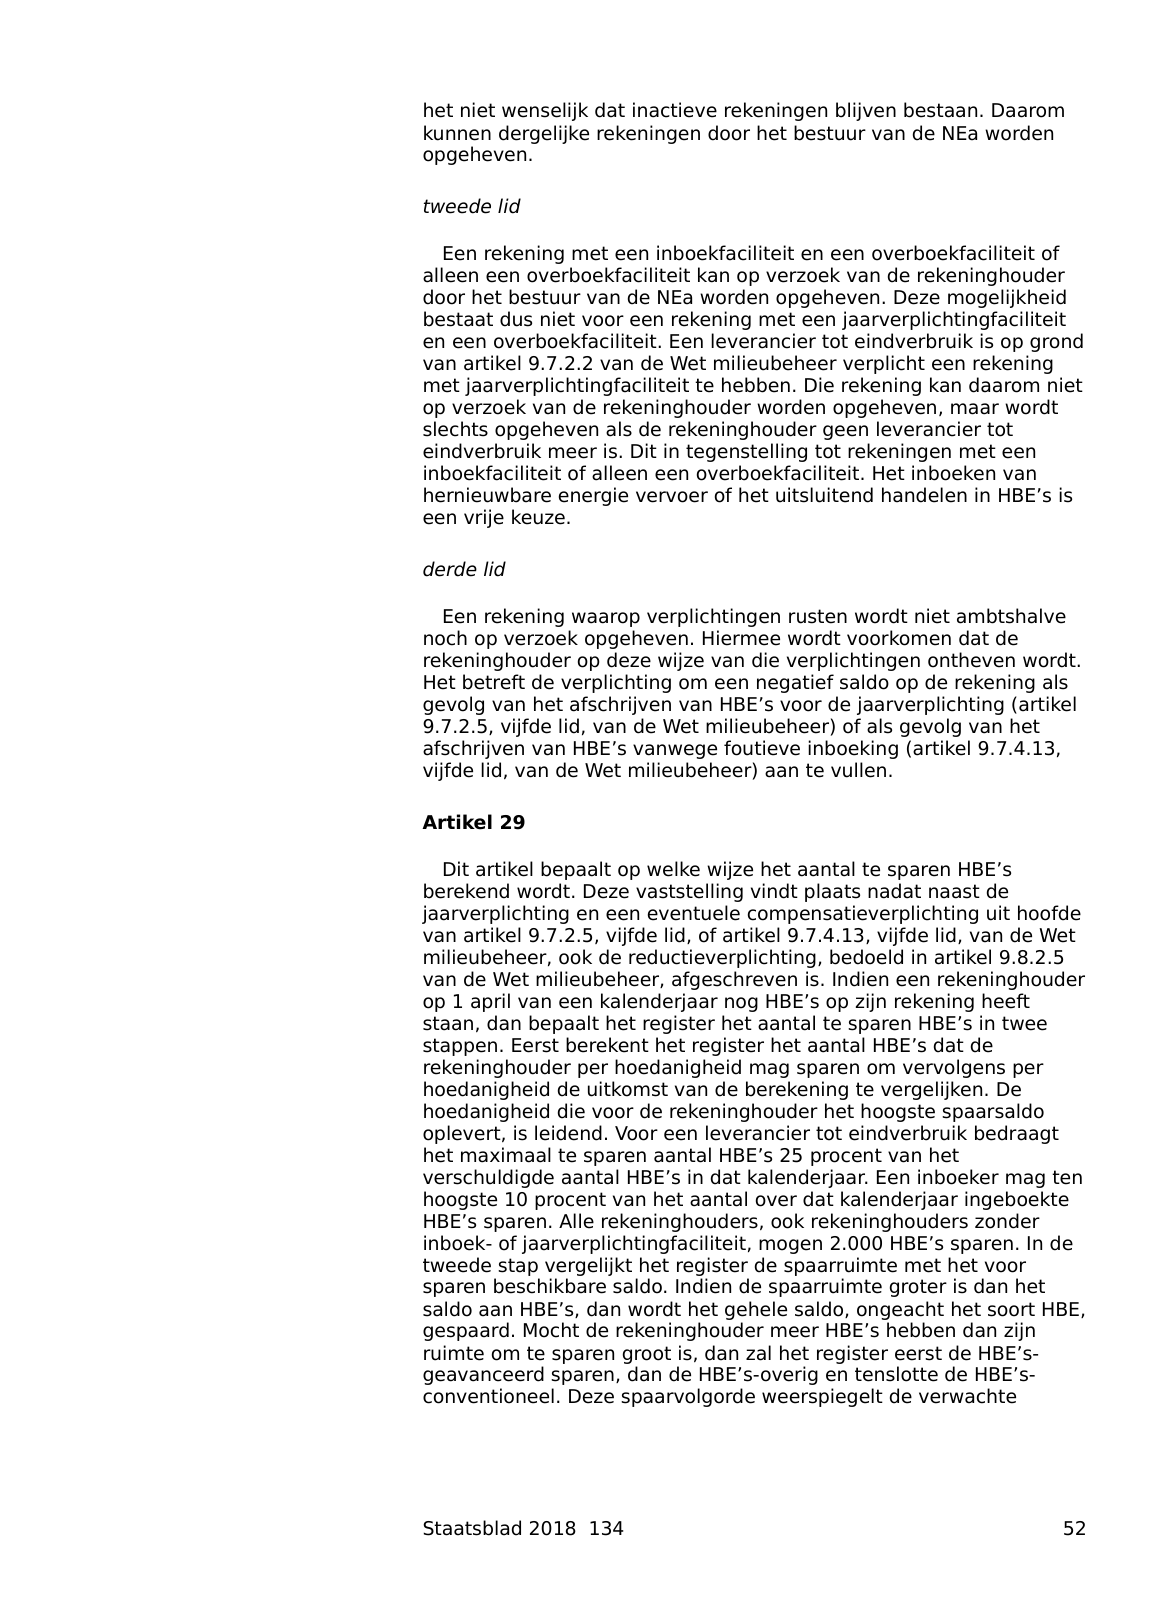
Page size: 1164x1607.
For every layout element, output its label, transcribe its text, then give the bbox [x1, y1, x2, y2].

text Een rekening waarop verplichtingen rusten wordt niet ambtshalve noch op verzoek opgeheven. Hiermee wordt voorkomen dat de rekeninghouder op deze wijze van die verplichtingen ontheven wordt. Het betreft de verplichting om een negatief saldo op de rekening als gevolg van het afschrijven van HBE’s voor de jaarverplichting (artikel 9.7.2.5, vijfde lid, van de Wet milieubeheer) of als gevolg van het afschrijven van HBE’s vanwege foutieve inboeking (artikel 9.7.4.13, vijfde lid, van de Wet milieubeheer) aan te vullen. [422, 606, 1087, 782]
text Een rekening met een inboekfaciliteit en een overboekfaciliteit of alleen een overboekfaciliteit kan op verzoek van de rekeninghouder door het bestuur van de NEa worden opgeheven. Deze mogelijkheid bestaat dus niet voor een rekening met een jaarverplichtingfaciliteit en een overboekfaciliteit. Een leverancier tot eindverbruik is op grond van artikel 9.7.2.2 van de Wet milieubeheer verplicht een rekening met jaarverplichtingfaciliteit te hebben. Die rekening kan daarom niet op verzoek van de rekeninghouder worden opgeheven, maar wordt slechts opgeheven als de rekeninghouder geen leverancier tot eindverbruik meer is. Dit in tegenstelling tot rekeningen met een inboekfaciliteit of alleen een overboekfaciliteit. Het inboeken van hernieuwbare energie vervoer of het uitsluitend handelen in HBE’s is een vrije keuze. [422, 243, 1087, 529]
subtitle Artikel 29 [422, 812, 1087, 834]
text het niet wenselijk dat inactieve rekeningen blijven bestaan. Daarom kunnen dergelijke rekeningen door het bestuur van de NEa worden opgeheven. [422, 100, 1087, 166]
subtitle derde lid [422, 559, 1087, 581]
subtitle tweede lid [422, 196, 1087, 218]
text Dit artikel bepaalt op welke wijze het aantal te sparen HBE’s berekend wordt. Deze vaststelling vindt plaats nadat naast de jaarverplichting en een eventuele compensatieverplichting uit hoofde van artikel 9.7.2.5, vijfde lid, of artikel 9.7.4.13, vijfde lid, van de Wet milieubeheer, ook de reductieverplichting, bedoeld in artikel 9.8.2.5 van de Wet milieubeheer, afgeschreven is. Indien een rekeninghouder op 1 april van een kalenderjaar nog HBE’s op zijn rekening heeft staan, dan bepaalt het register het aantal te sparen HBE’s in twee stappen. Eerst berekent het register het aantal HBE’s dat de rekeninghouder per hoedanigheid mag sparen om vervolgens per hoedanigheid de uitkomst van de berekening te vergelijken. De hoedanigheid die voor de rekeninghouder het hoogste spaarsaldo oplevert, is leidend. Voor een leverancier tot eindverbruik bedraagt het maximaal te sparen aantal HBE’s 25 procent van het verschuldigde aantal HBE’s in dat kalenderjaar. Een inboeker mag ten hoogste 10 procent van het aantal over dat kalenderjaar ingeboekte HBE’s sparen. Alle rekeninghouders, ook rekeninghouders zonder inboek- of jaarverplichtingfaciliteit, mogen 2.000 HBE’s sparen. In de tweede stap vergelijkt het register de spaarruimte met het voor sparen beschikbare saldo. Indien de spaarruimte groter is dan het saldo aan HBE’s, dan wordt het gehele saldo, ongeacht het soort HBE, gespaard. Mocht de rekeninghouder meer HBE’s hebben dan zijn ruimte om te sparen groot is, dan zal het register eerst de HBE’s-geavanceerd sparen, dan de HBE’s-overig en tenslotte de HBE’s-conventioneel. Deze spaarvolgorde weerspiegelt de verwachte [422, 859, 1087, 1408]
